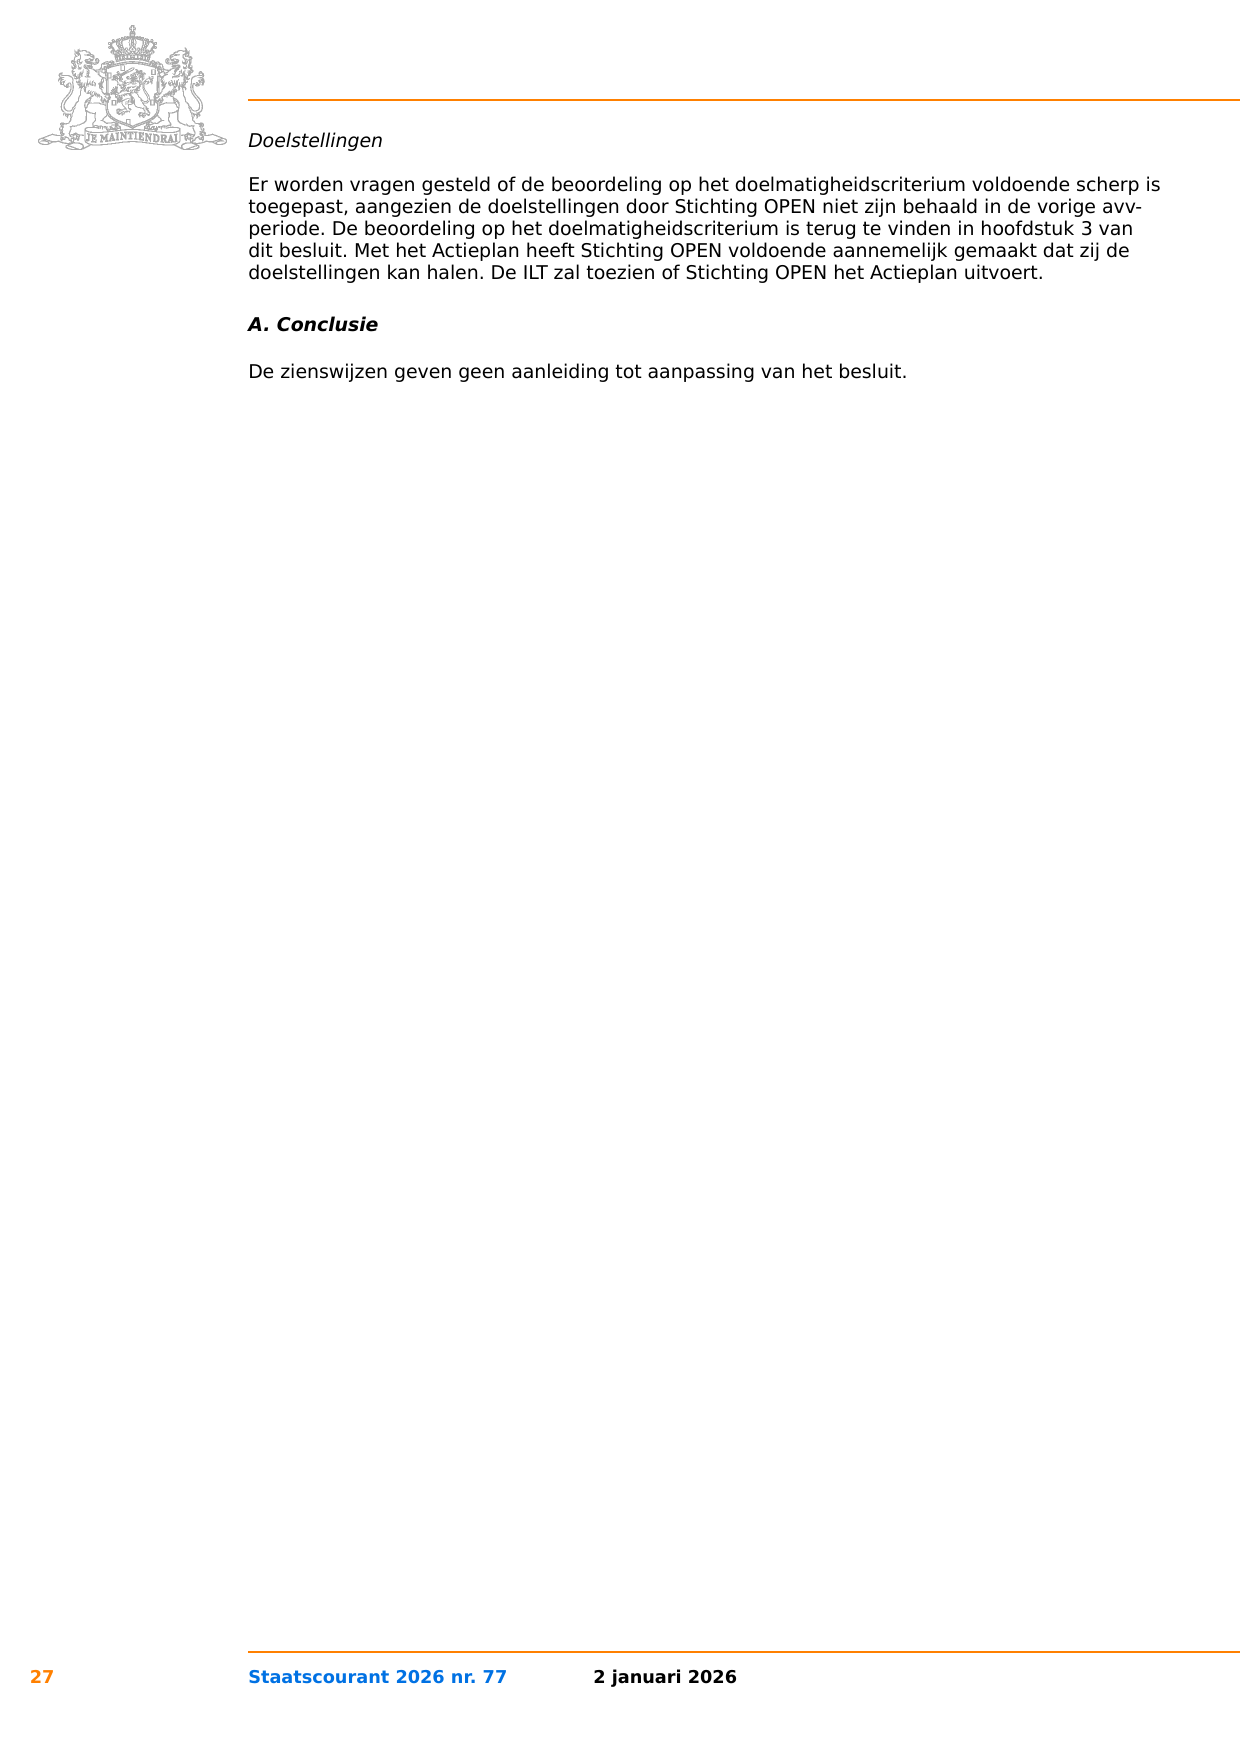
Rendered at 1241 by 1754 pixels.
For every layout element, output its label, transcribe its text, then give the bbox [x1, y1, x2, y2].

subtitle A. Conclusie [248, 314, 1163, 336]
subtitle Doelstellingen [248, 130, 1163, 152]
text Er worden vragen gesteld of de beoordeling op het doelmatigheidscriterium voldoende scherp is toegepast, aangezien de doelstellingen door Stichting OPEN niet zijn behaald in de vorige avv-periode. De beoordeling op het doelmatigheidscriterium is terug te vinden in hoofdstuk 3 van dit besluit. Met het Actieplan heeft Stichting OPEN voldoende aannemelijk gemaakt dat zij de doelstellingen kan halen. De ILT zal toezien of Stichting OPEN het Actieplan uitvoert. [248, 174, 1163, 284]
picture [38, 25, 227, 150]
text De zienswijzen geven geen aanleiding tot aanpassing van het besluit. [248, 361, 1163, 383]
